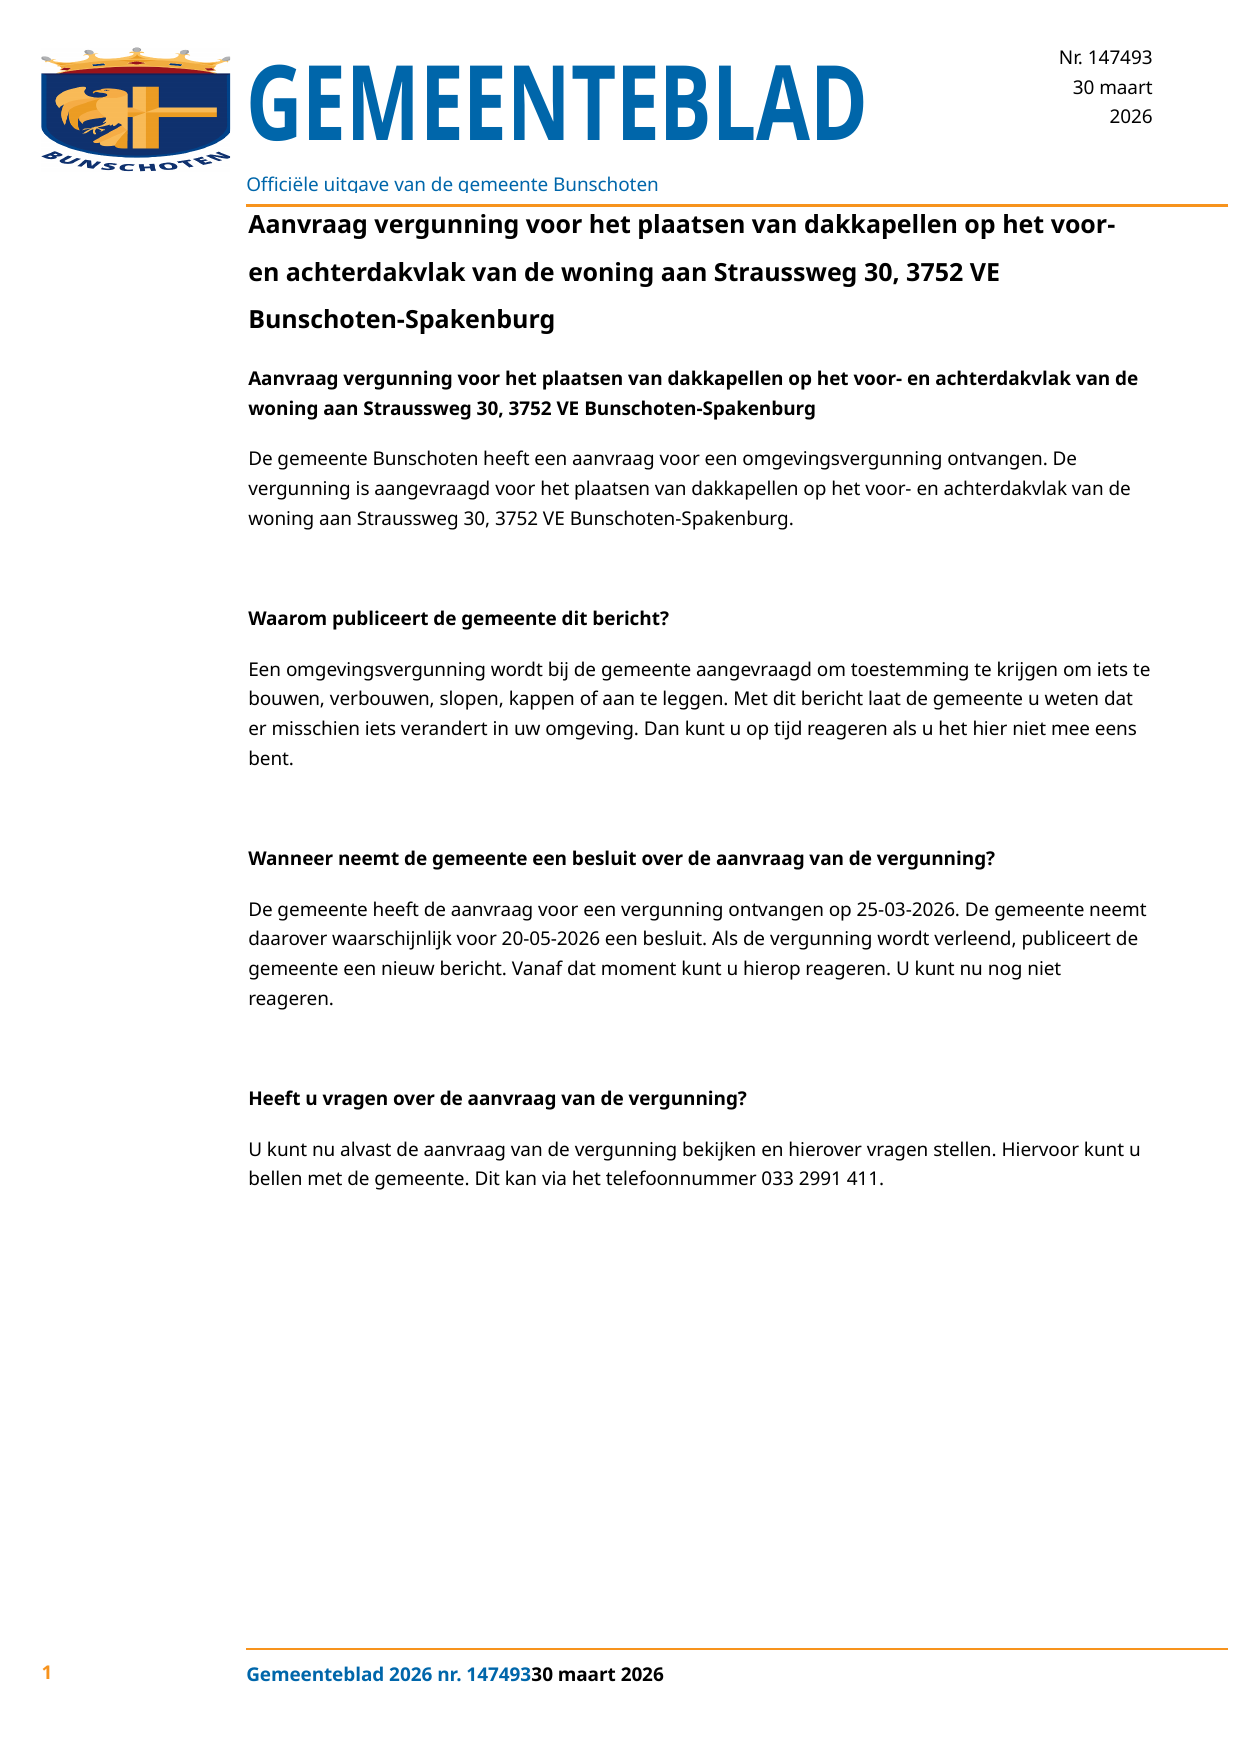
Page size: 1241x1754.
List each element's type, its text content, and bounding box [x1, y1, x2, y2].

text Aanvraag vergunning voor het plaatsen van dakkapellen op het voor- en achterdakvlak van de woning aan Straussweg 30, 3752 VE Bunschoten-Spakenburg [248, 366, 1152, 421]
text Aanvraag vergunning voor het plaatsen van dakkapellen op het voor- en achterdakvlak van de woning aan Straussweg 30, 3752 VE Bunschoten-Spakenburg [248, 207, 1152, 336]
text De gemeente heeft de aanvraag voor een vergunning ontvangen op 25-03-2026. De gemeente neemt daarover waarschijnlijk voor 20-05-2026 een besluit. Als de vergunning wordt verleend, publiceert de gemeente een nieuw bericht. Vanaf dat moment kunt u hierop reageren. U kunt nu nog niet reageren. [248, 896, 1152, 1010]
text Heeft u vragen over de aanvraag van de vergunning? [248, 1086, 1152, 1111]
picture [41, 47, 231, 172]
text Wanneer neemt de gemeente een besluit over de aanvraag van de vergunning? [248, 846, 1152, 871]
text De gemeente Bunschoten heeft een aanvraag voor een omgevingsvergunning ontvangen. De vergunning is aangevraagd voor het plaatsen van dakkapellen op het voor- en achterdakvlak van de woning aan Straussweg 30, 3752 VE Bunschoten-Spakenburg. [248, 446, 1152, 530]
text Waarom publiceert de gemeente dit bericht? [248, 606, 1152, 631]
text Een omgevingsvergunning wordt bij de gemeente aangevraagd om toestemming te krijgen om iets te bouwen, verbouwen, slopen, kappen of aan te leggen. Met dit bericht laat de gemeente u weten dat er misschien iets verandert in uw omgeving. Dan kunt u op tijd reageren als u het hier niet mee eens bent. [248, 656, 1152, 770]
text U kunt nu alvast de aanvraag van de vergunning bekijken en hierover vragen stellen. Hiervoor kunt u bellen met de gemeente. Dit kan via het telefoonnummer 033 2991 411. [248, 1136, 1152, 1191]
